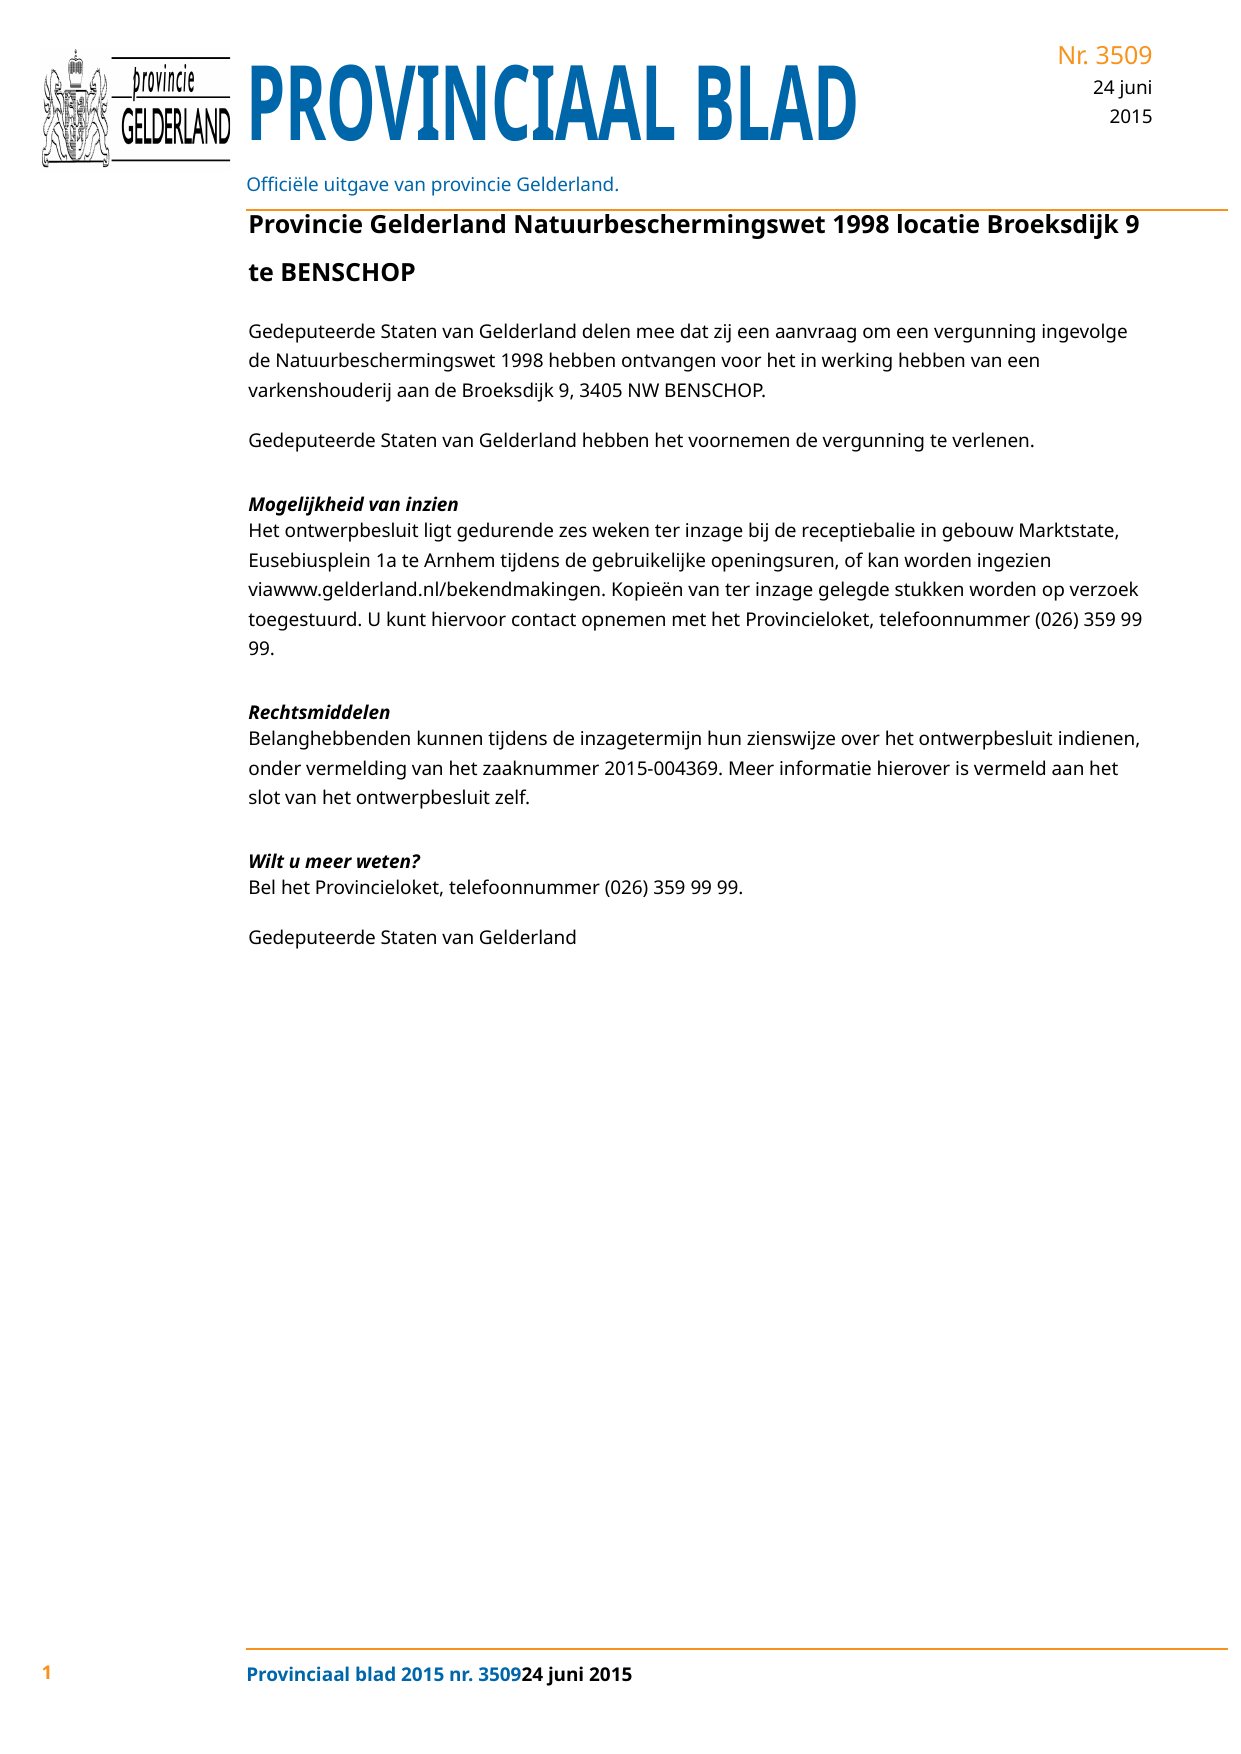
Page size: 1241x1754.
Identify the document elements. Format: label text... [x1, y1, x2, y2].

text Provincie Gelderland Natuurbeschermingswet 1998 locatie Broeksdijk 9 te BENSCHOP [248, 211, 1152, 288]
text Bel het Provincieloket, telefoonnummer (026) 359 99 99. [248, 874, 1152, 900]
text Wilt u meer weten? [248, 848, 1152, 874]
text Het ontwerpbesluit ligt gedurende zes weken ter inzage bij de receptiebalie in gebouw Marktstate, Eusebiusplein 1a te Arnhem tijdens de gebruikelijke openingsuren, of kan worden ingezien viawww.gelderland.nl/bekendmakingen. Kopieën van ter inzage gelegde stukken worden op verzoek toegestuurd. U kunt hiervoor contact opnemen met het Provincieloket, telefoonnummer (026) 359 99 99. [248, 517, 1152, 661]
text Gedeputeerde Staten van Gelderland [248, 924, 1152, 950]
text Rechtsmiddelen [248, 699, 1152, 725]
text Belanghebbenden kunnen tijdens de inzagetermijn hun zienswijze over het ontwerpbesluit indienen, onder vermelding van het zaaknummer 2015-004369. Meer informatie hierover is vermeld aan het slot van het ontwerpbesluit zelf. [248, 725, 1152, 810]
text Gedeputeerde Staten van Gelderland hebben het voornemen de vergunning te verlenen. [248, 427, 1152, 453]
text Mogelijkheid van inzien [248, 491, 1152, 517]
text Gedeputeerde Staten van Gelderland delen mee dat zij een aanvraag om een vergunning ingevolge de Natuurbeschermingswet 1998 hebben ontvangen voor het in werking hebben van een varkenshouderij aan de Broeksdijk 9, 3405 NW BENSCHOP. [248, 318, 1152, 403]
picture [41, 47, 231, 172]
